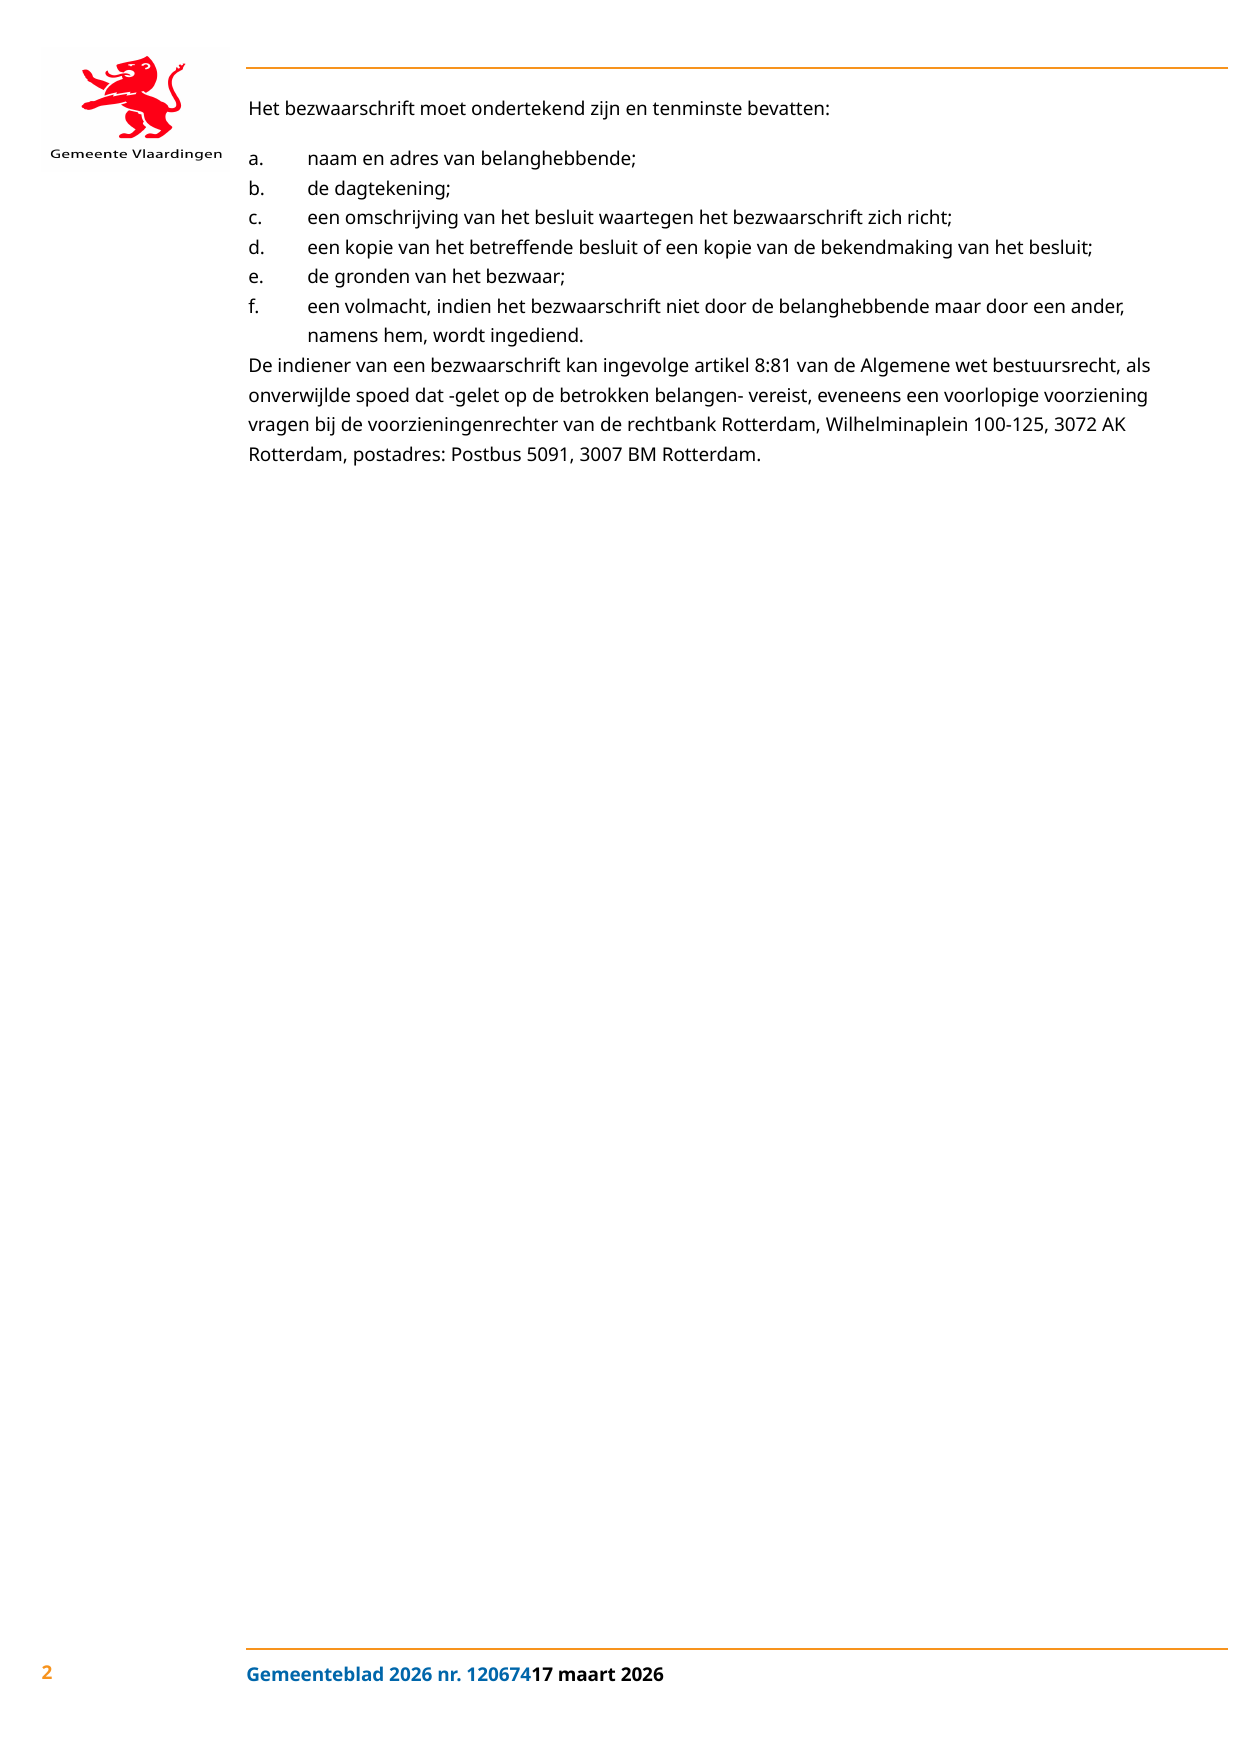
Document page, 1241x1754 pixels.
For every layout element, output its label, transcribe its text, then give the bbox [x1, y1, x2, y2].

list een kopie van het betreffende besluit of een kopie van de bekendmaking van het besluit; [248, 234, 1152, 260]
picture [41, 47, 231, 172]
text De indiener van een bezwaarschrift kan ingevolge artikel 8:81 van de Algemene wet bestuursrecht, als onverwijlde spoed dat -gelet op de betrokken belangen- vereist, eveneens een voorlopige voorziening vragen bij de voorzieningenrechter van de rechtbank Rotterdam, Wilhelminaplein 100-125, 3072 AK Rotterdam, postadres: Postbus 5091, 3007 BM Rotterdam. [248, 352, 1152, 467]
text Het bezwaarschrift moet ondertekend zijn en tenminste bevatten: [248, 95, 1152, 121]
list een volmacht, indien het bezwaarschrift niet door de belanghebbende maar door een ander, namens hem, wordt ingediend. [248, 293, 1152, 348]
list de dagtekening; [248, 175, 1152, 201]
list de gronden van het bezwaar; [248, 263, 1152, 289]
list een omschrijving van het besluit waartegen het bezwaarschrift zich richt; [248, 204, 1152, 230]
list naam en adres van belanghebbende; [248, 145, 1152, 171]
